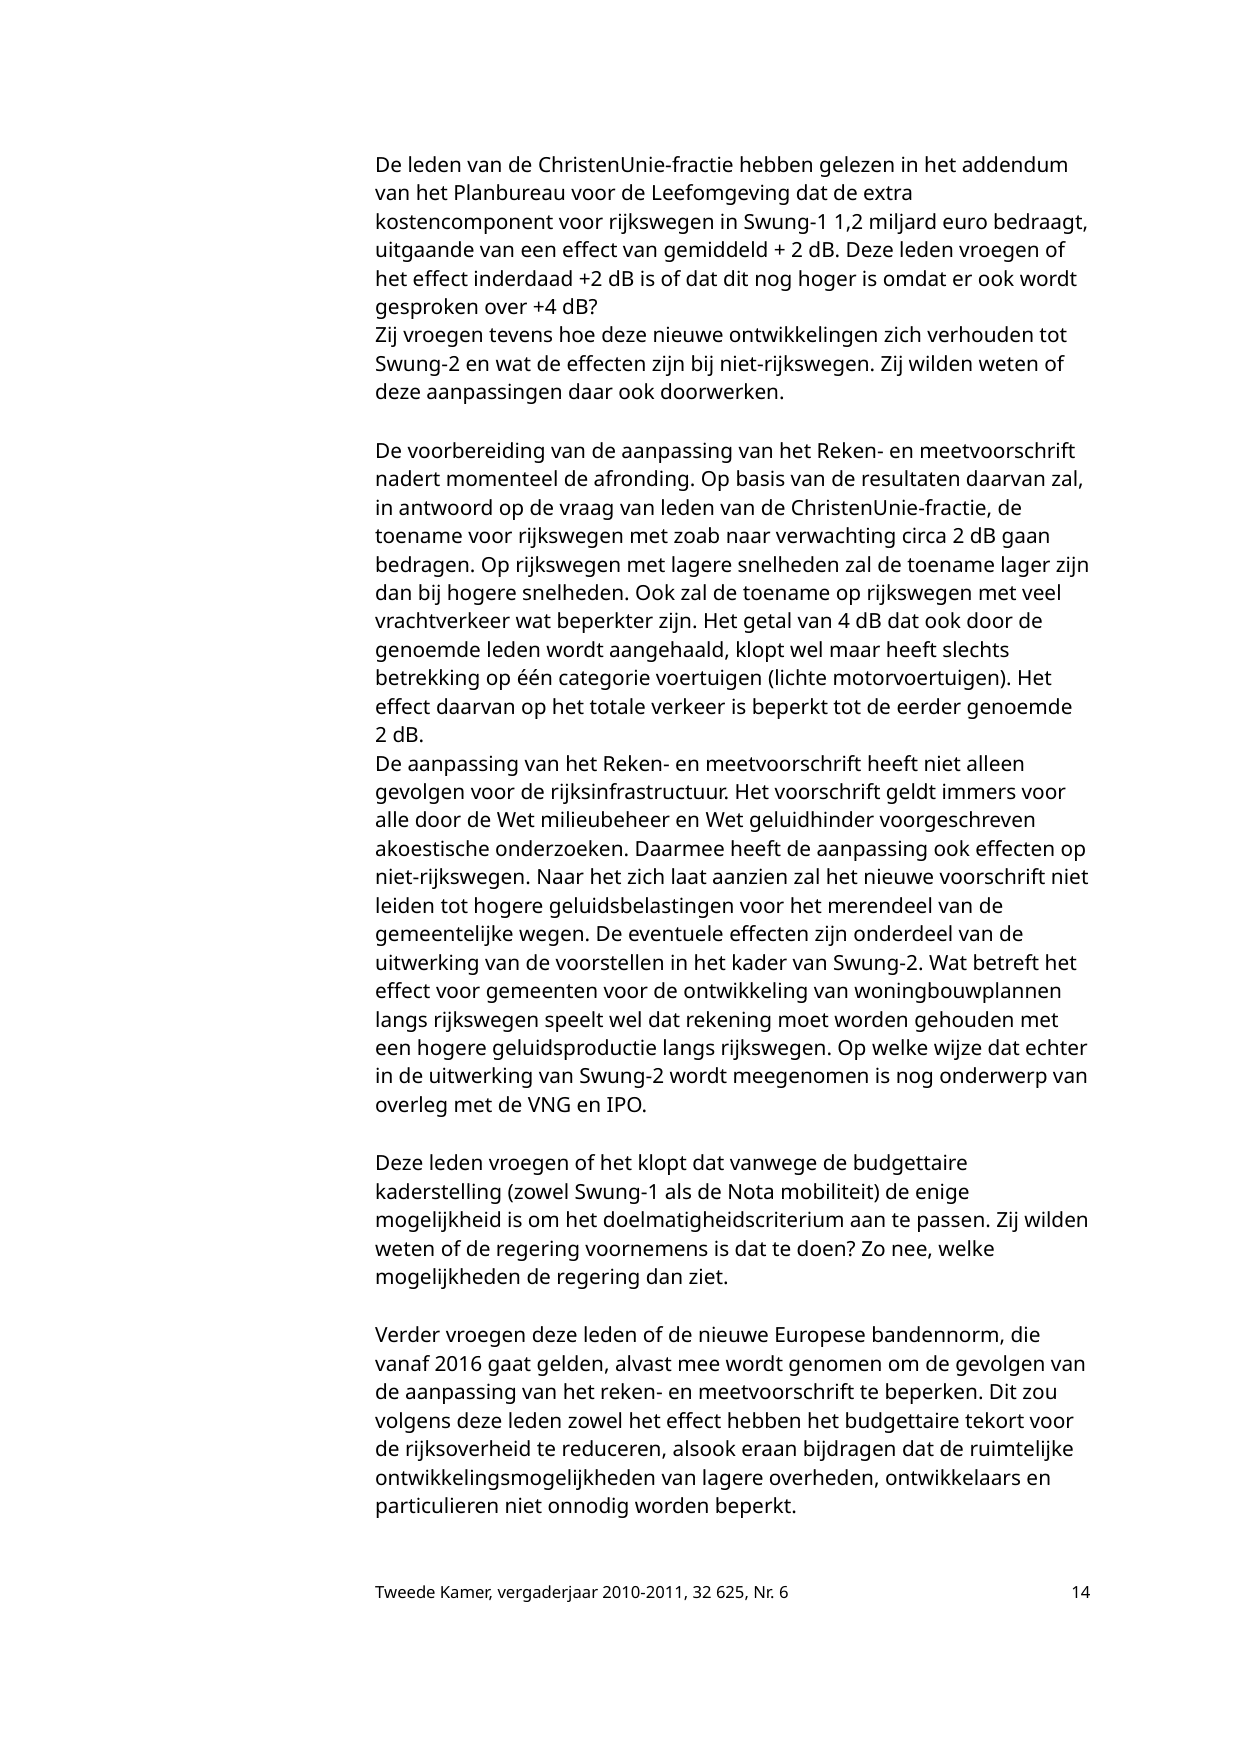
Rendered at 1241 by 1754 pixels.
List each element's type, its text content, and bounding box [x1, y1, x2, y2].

text De leden van de ChristenUnie-fractie hebben gelezen in het addendum van het Planbureau voor de Leefomgeving dat de extra kostencomponent voor rijkswegen in Swung-1 1,2 miljard euro bedraagt, uitgaande van een effect van gemiddeld + 2 dB. Deze leden vroegen of het effect inderdaad +2 dB is of dat dit nog hoger is omdat er ook wordt gesproken over +4 dB? [375, 150, 1090, 321]
text Zij vroegen tevens hoe deze nieuwe ontwikkelingen zich verhouden tot Swung-2 en wat de effecten zijn bij niet-rijkswegen. Zij wilden weten of deze aanpassingen daar ook doorwerken. [375, 321, 1090, 406]
text Deze leden vroegen of het klopt dat vanwege de budgettaire kaderstelling (zowel Swung-1 als de Nota mobiliteit) de enige mogelijkheid is om het doelmatigheidscriterium aan te passen. Zij wilden weten of de regering voornemens is dat te doen? Zo nee, welke mogelijkheden de regering dan ziet. [375, 1148, 1090, 1291]
text De voorbereiding van de aanpassing van het Reken- en meetvoorschrift nadert momenteel de afronding. Op basis van de resultaten daarvan zal, in antwoord op de vraag van leden van de ChristenUnie-fractie, de toename voor rijkswegen met zoab naar verwachting circa 2 dB gaan bedragen. Op rijkswegen met lagere snelheden zal de toename lager zijn dan bij hogere snelheden. Ook zal de toename op rijkswegen met veel vrachtverkeer wat beperkter zijn. Het getal van 4 dB dat ook door de genoemde leden wordt aangehaald, klopt wel maar heeft slechts betrekking op één categorie voertuigen (lichte motorvoertuigen). Het effect daarvan op het totale verkeer is beperkt tot de eerder genoemde 2 dB. [375, 436, 1090, 749]
text Verder vroegen deze leden of de nieuwe Europese bandennorm, die vanaf 2016 gaat gelden, alvast mee wordt genomen om de gevolgen van de aanpassing van het reken- en meetvoorschrift te beperken. Dit zou volgens deze leden zowel het effect hebben het budgettaire tekort voor de rijksoverheid te reduceren, alsook eraan bijdragen dat de ruimtelijke ontwikkelingsmogelijkheden van lagere overheden, ontwikkelaars en particulieren niet onnodig worden beperkt. [375, 1321, 1090, 1520]
text De aanpassing van het Reken- en meetvoorschrift heeft niet alleen gevolgen voor de rijksinfrastructuur. Het voorschrift geldt immers voor alle door de Wet milieubeheer en Wet geluidhinder voorgeschreven akoestische onderzoeken. Daarmee heeft de aanpassing ook effecten op niet-rijkswegen. Naar het zich laat aanzien zal het nieuwe voorschrift niet leiden tot hogere geluidsbelastingen voor het merendeel van de gemeentelijke wegen. De eventuele effecten zijn onderdeel van de uitwerking van de voorstellen in het kader van Swung-2. Wat betreft het effect voor gemeenten voor de ontwikkeling van woningbouwplannen langs rijkswegen speelt wel dat rekening moet worden gehouden met een hogere geluidsproductie langs rijkswegen. Op welke wijze dat echter in de uitwerking van Swung-2 wordt meegenomen is nog onderwerp van overleg met de VNG en IPO. [375, 749, 1090, 1118]
